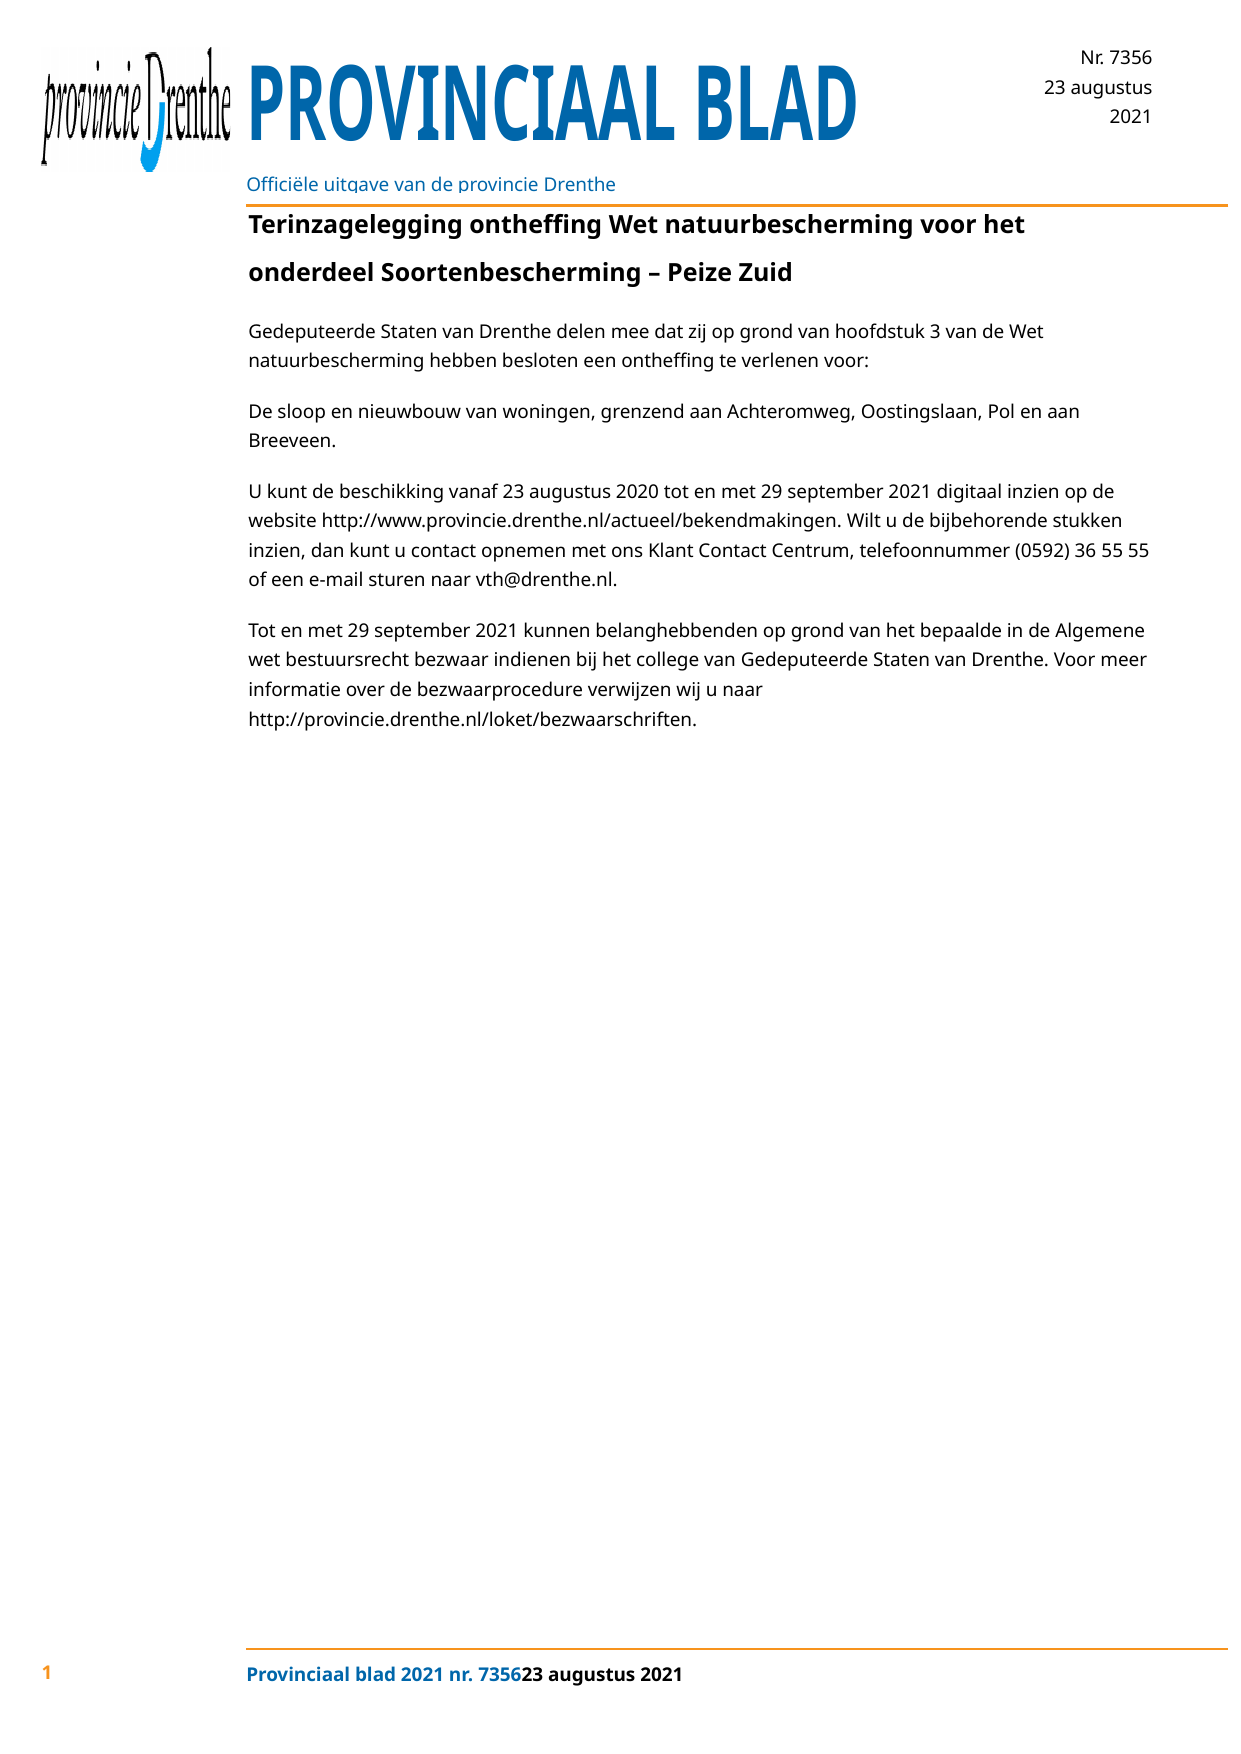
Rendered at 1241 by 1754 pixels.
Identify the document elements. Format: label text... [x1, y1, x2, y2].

text U kunt de beschikking vanaf 23 augustus 2020 tot en met 29 september 2021 digitaal inzien op de website http://www.provincie.drenthe.nl/actueel/bekendmakingen. Wilt u de bijbehorende stukken inzien, dan kunt u contact opnemen met ons Klant Contact Centrum, telefoonnummer (0592) 36 55 55 of een e-mail sturen naar vth@drenthe.nl. [248, 478, 1152, 592]
text Gedeputeerde Staten van Drenthe delen mee dat zij op grond van hoofdstuk 3 van de Wet natuurbescherming hebben besloten een ontheffing te verlenen voor: [248, 318, 1152, 373]
text Terinzagelegging ontheffing Wet natuurbescherming voor het onderdeel Soortenbescherming – Peize Zuid [248, 207, 1152, 288]
text De sloop en nieuwbouw van woningen, grenzend aan Achteromweg, Oostingslaan, Pol en aan Breeveen. [248, 398, 1152, 453]
picture [41, 47, 231, 172]
text Tot en met 29 september 2021 kunnen belanghebbenden op grond van het bepaalde in de Algemene wet bestuursrecht bezwaar indienen bij het college van Gedeputeerde Staten van Drenthe. Voor meer informatie over de bezwaarprocedure verwijzen wij u naar http://provincie.drenthe.nl/loket/bezwaarschriften. [248, 617, 1152, 732]
